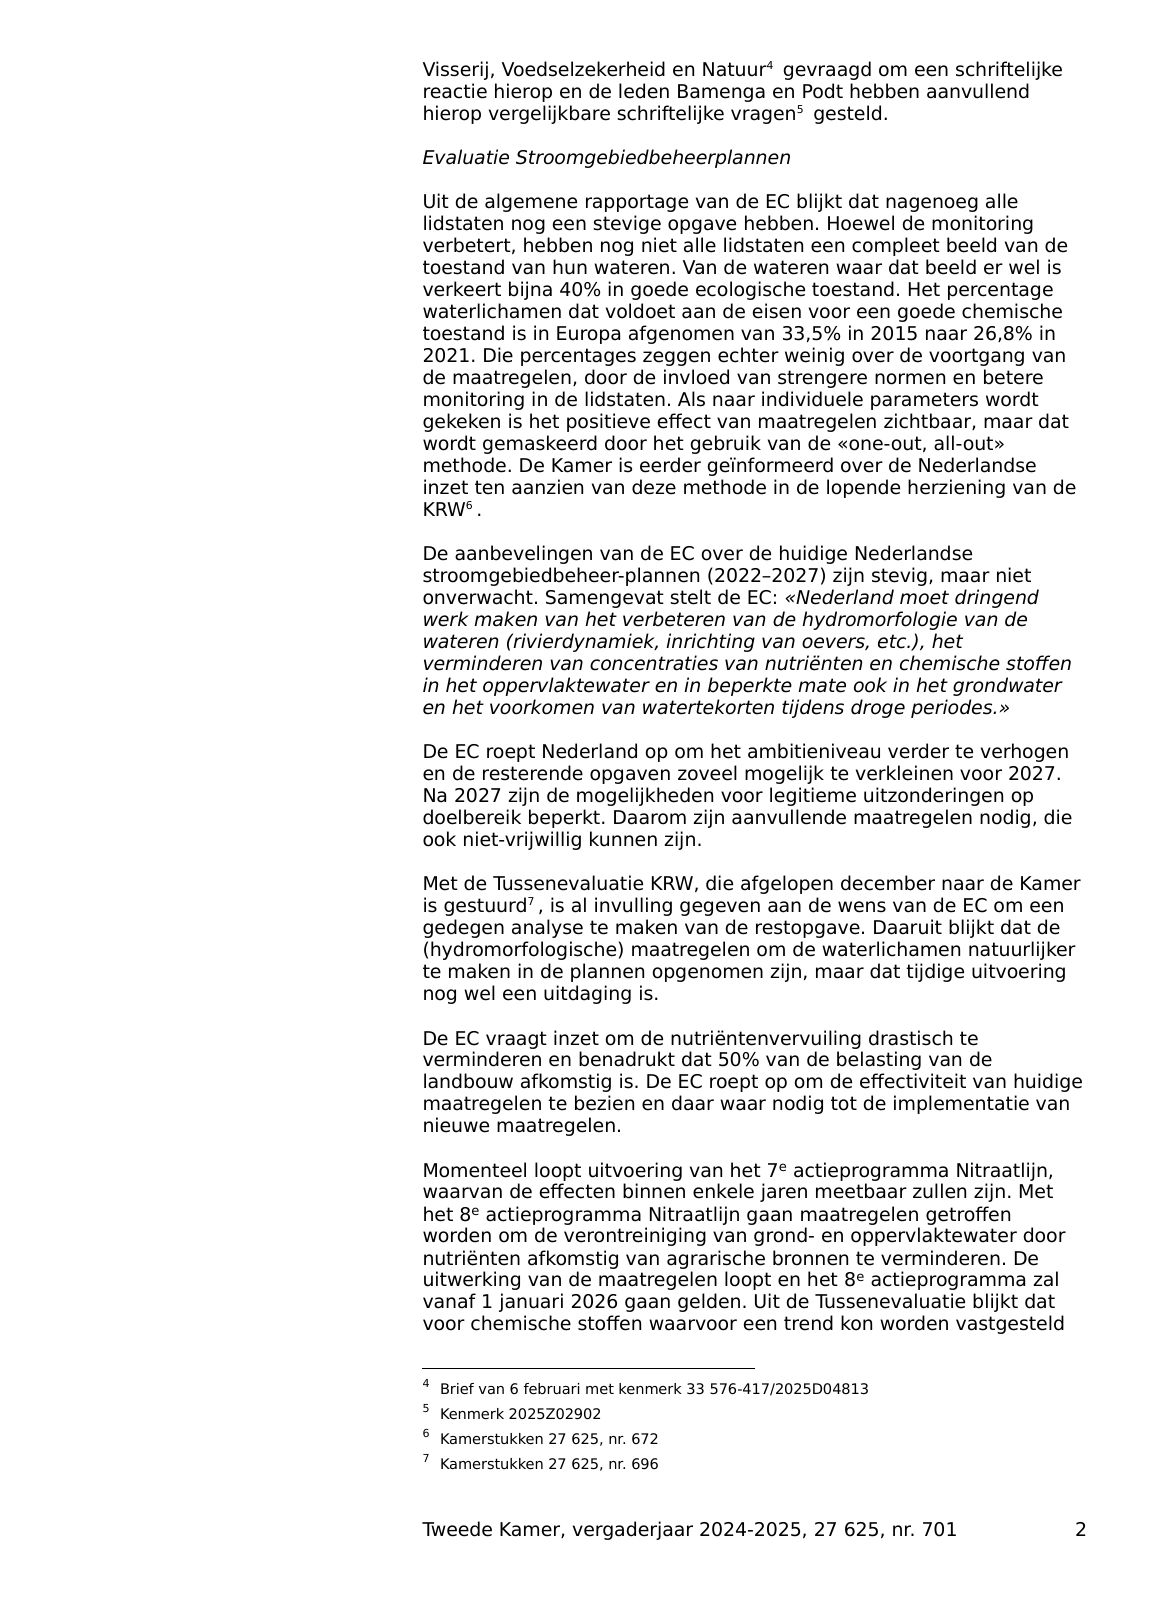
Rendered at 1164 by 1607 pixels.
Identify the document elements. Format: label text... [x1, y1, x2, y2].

text Uit de algemene rapportage van de EC blijkt dat nagenoeg alle lidstaten nog een stevige opgave hebben. Hoewel de monitoring verbetert, hebben nog niet alle lidstaten een compleet beeld van de toestand van hun wateren. Van de wateren waar dat beeld er wel is verkeert bijna 40% in goede ecologische toestand. Het percentage waterlichamen dat voldoet aan de eisen voor een goede chemische toestand is in Europa afgenomen van 33,5% in 2015 naar 26,8% in 2021. Die percentages zeggen echter weinig over de voortgang van de maatregelen, door de invloed van strengere normen en betere monitoring in de lidstaten. Als naar individuele parameters wordt gekeken is het positieve effect van maatregelen zichtbaar, maar dat wordt gemaskeerd door het gebruik van de «one-out, all-out» methode. De Kamer is eerder geïnformeerd over de Nederlandse inzet ten aanzien van deze methode in de lopende herziening van de KRW. [422, 191, 1087, 521]
text De aanbevelingen van de EC over de huidige Nederlandse stroomgebiedbeheer-plannen (2022–2027) zijn stevig, maar niet onverwacht. Samengevat stelt de EC: «Nederland moet dringend werk maken van het verbeteren van de hydromorfologie van de wateren (rivierdynamiek, inrichting van oevers, etc.), het verminderen van concentraties van nutriënten en chemische stoffen in het oppervlaktewater en in beperkte mate ook in het grondwater en het voorkomen van watertekorten tijdens droge periodes.» [422, 543, 1087, 719]
text Visserij, Voedselzekerheid en Natuur gevraagd om een schriftelijke reactie hierop en de leden Bamenga en Podt hebben aanvullend hierop vergelijkbare schriftelijke vragen gesteld. [422, 59, 1087, 125]
text Met de Tussenevaluatie KRW, die afgelopen december naar de Kamer is gestuurd, is al invulling gegeven aan de wens van de EC om een gedegen analyse te maken van de restopgave. Daaruit blijkt dat de (hydromorfologische) maatregelen om de waterlichamen natuurlijker te maken in de plannen opgenomen zijn, maar dat tijdige uitvoering nog wel een uitdaging is. [422, 873, 1087, 1005]
text Kamerstukken 27 625, nr. 672 [422, 1427, 1087, 1449]
text De EC roept Nederland op om het ambitieniveau verder te verhogen en de resterende opgaven zoveel mogelijk te verkleinen voor 2027. Na 2027 zijn de mogelijkheden voor legitieme uitzonderingen op doelbereik beperkt. Daarom zijn aanvullende maatregelen nodig, die ook niet-vrijwillig kunnen zijn. [422, 741, 1087, 851]
text Kenmerk 2025Z02902 [422, 1402, 1087, 1424]
text De EC vraagt inzet om de nutriëntenvervuiling drastisch te verminderen en benadrukt dat 50% van de belasting van de landbouw afkomstig is. De EC roept op om de effectiviteit van huidige maatregelen te bezien en daar waar nodig tot de implementatie van nieuwe maatregelen. [422, 1027, 1087, 1137]
text Brief van 6 februari met kenmerk 33 576-417/2025D04813 [422, 1377, 1087, 1399]
text Kamerstukken 27 625, nr. 696 [422, 1452, 1087, 1474]
subtitle Evaluatie Stroomgebiedbeheerplannen [422, 147, 1087, 169]
text Momenteel loopt uitvoering van het 7e actieprogramma Nitraatlijn, waarvan de effecten binnen enkele jaren meetbaar zullen zijn. Met het 8e actieprogramma Nitraatlijn gaan maatregelen getroffen worden om de verontreiniging van grond- en oppervlaktewater door nutriënten afkomstig van agrarische bronnen te verminderen. De uitwerking van de maatregelen loopt en het 8e actieprogramma zal vanaf 1 januari 2026 gaan gelden. Uit de Tussenevaluatie blijkt dat voor chemische stoffen waarvoor een trend kon worden vastgesteld [422, 1159, 1087, 1335]
